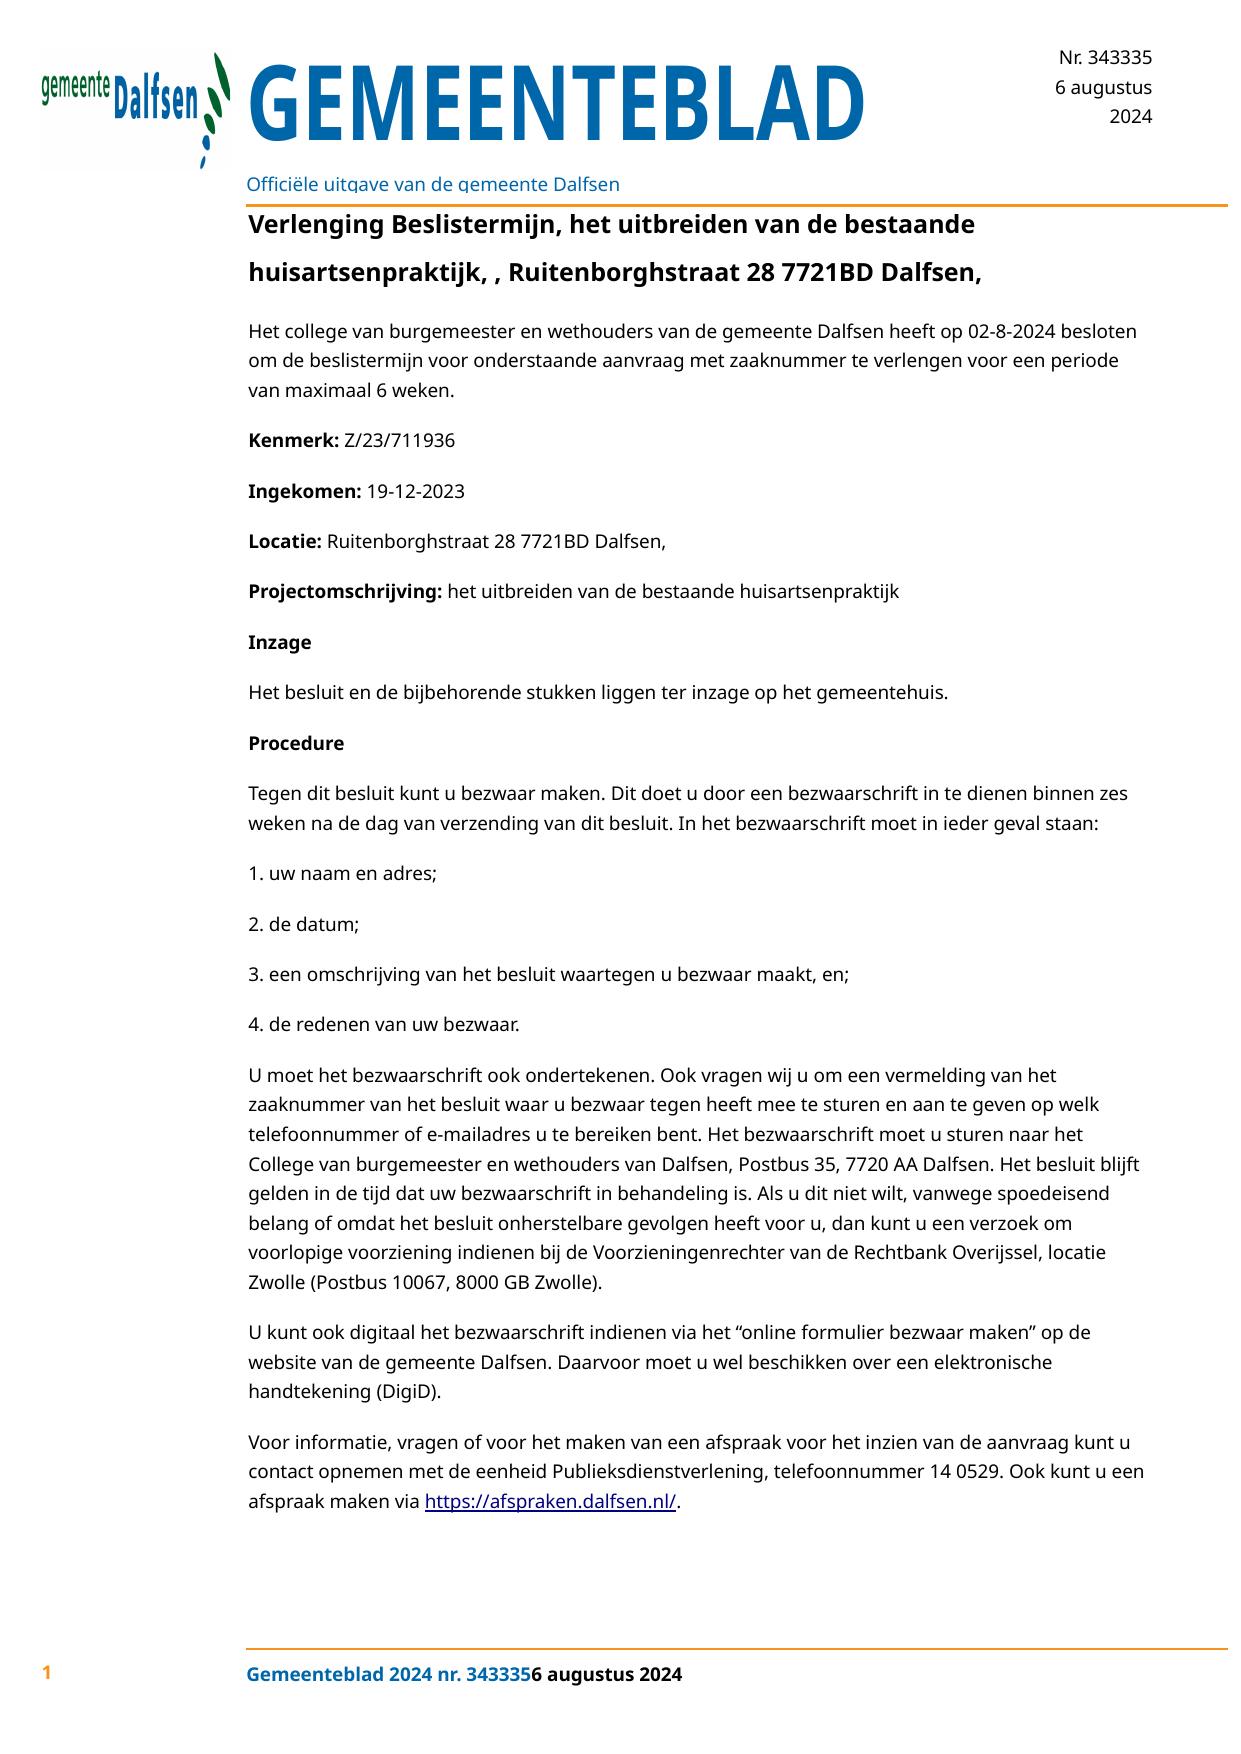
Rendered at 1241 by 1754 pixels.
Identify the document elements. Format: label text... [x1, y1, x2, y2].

text Kenmerk: Z/23/711936 [248, 427, 1152, 453]
text Locatie: Ruitenborghstraat 28 7721BD Dalfsen, [248, 528, 1152, 554]
text U kunt ook digitaal het bezwaarschrift indienen via het “online formulier bezwaar maken” op de website van de gemeente Dalfsen. Daarvoor moet u wel beschikken over een elektronische handtekening (DigiD). [248, 1319, 1152, 1404]
text Het college van burgemeester en wethouders van de gemeente Dalfsen heeft op 02-8-2024 besloten om de beslistermijn voor onderstaande aanvraag met zaaknummer te verlengen voor een periode van maximaal 6 weken. [248, 318, 1152, 403]
text Procedure [248, 730, 1152, 756]
text U moet het bezwaarschrift ook ondertekenen. Ook vragen wij u om een vermelding van het zaaknummer van het besluit waar u bezwaar tegen heeft mee te sturen en aan te geven op welk telefoonnummer of e-mailadres u te bereiken bent. Het bezwaarschrift moet u sturen naar het College van burgemeester en wethouders van Dalfsen, Postbus 35, 7720 AA Dalfsen. Het besluit blijft gelden in de tijd dat uw bezwaarschrift in behandeling is. Als u dit niet wilt, vanwege spoedeisend belang of omdat het besluit onherstelbare gevolgen heeft voor u, dan kunt u een verzoek om voorlopige voorziening indienen bij de Voorzieningenrechter van de Rechtbank Overijssel, locatie Zwolle (Postbus 10067, 8000 GB Zwolle). [248, 1062, 1152, 1295]
text 3. een omschrijving van het besluit waartegen u bezwaar maakt, en; [248, 961, 1152, 987]
text Ingekomen: 19-12-2023 [248, 478, 1152, 504]
text 1. uw naam en adres; [248, 860, 1152, 886]
text Het besluit en de bijbehorende stukken liggen ter inzage op het gemeentehuis. [248, 679, 1152, 705]
text Projectomschrijving: het uitbreiden van de bestaande huisartsenpraktijk [248, 579, 1152, 604]
text Inzage [248, 629, 1152, 655]
text Tegen dit besluit kunt u bezwaar maken. Dit doet u door een bezwaarschrift in te dienen binnen zes weken na de dag van verzending van dit besluit. In het bezwaarschrift moet in ieder geval staan: [248, 780, 1152, 836]
text 4. de redenen van uw bezwaar. [248, 1012, 1152, 1037]
text 2. de datum; [248, 911, 1152, 937]
text Verlenging Beslistermijn, het uitbreiden van de bestaande huisartsenpraktijk, , Ruitenborghstraat 28 7721BD Dalfsen, [248, 207, 1152, 288]
text Voor informatie, vragen of voor het maken van een afspraak voor het inzien van de aanvraag kunt u contact opnemen met de eenheid Publieksdienstverlening, telefoonnummer 14 0529. Ook kunt u een afspraak maken via https://afspraken.dalfsen.nl/. [248, 1429, 1152, 1514]
picture [41, 47, 231, 172]
